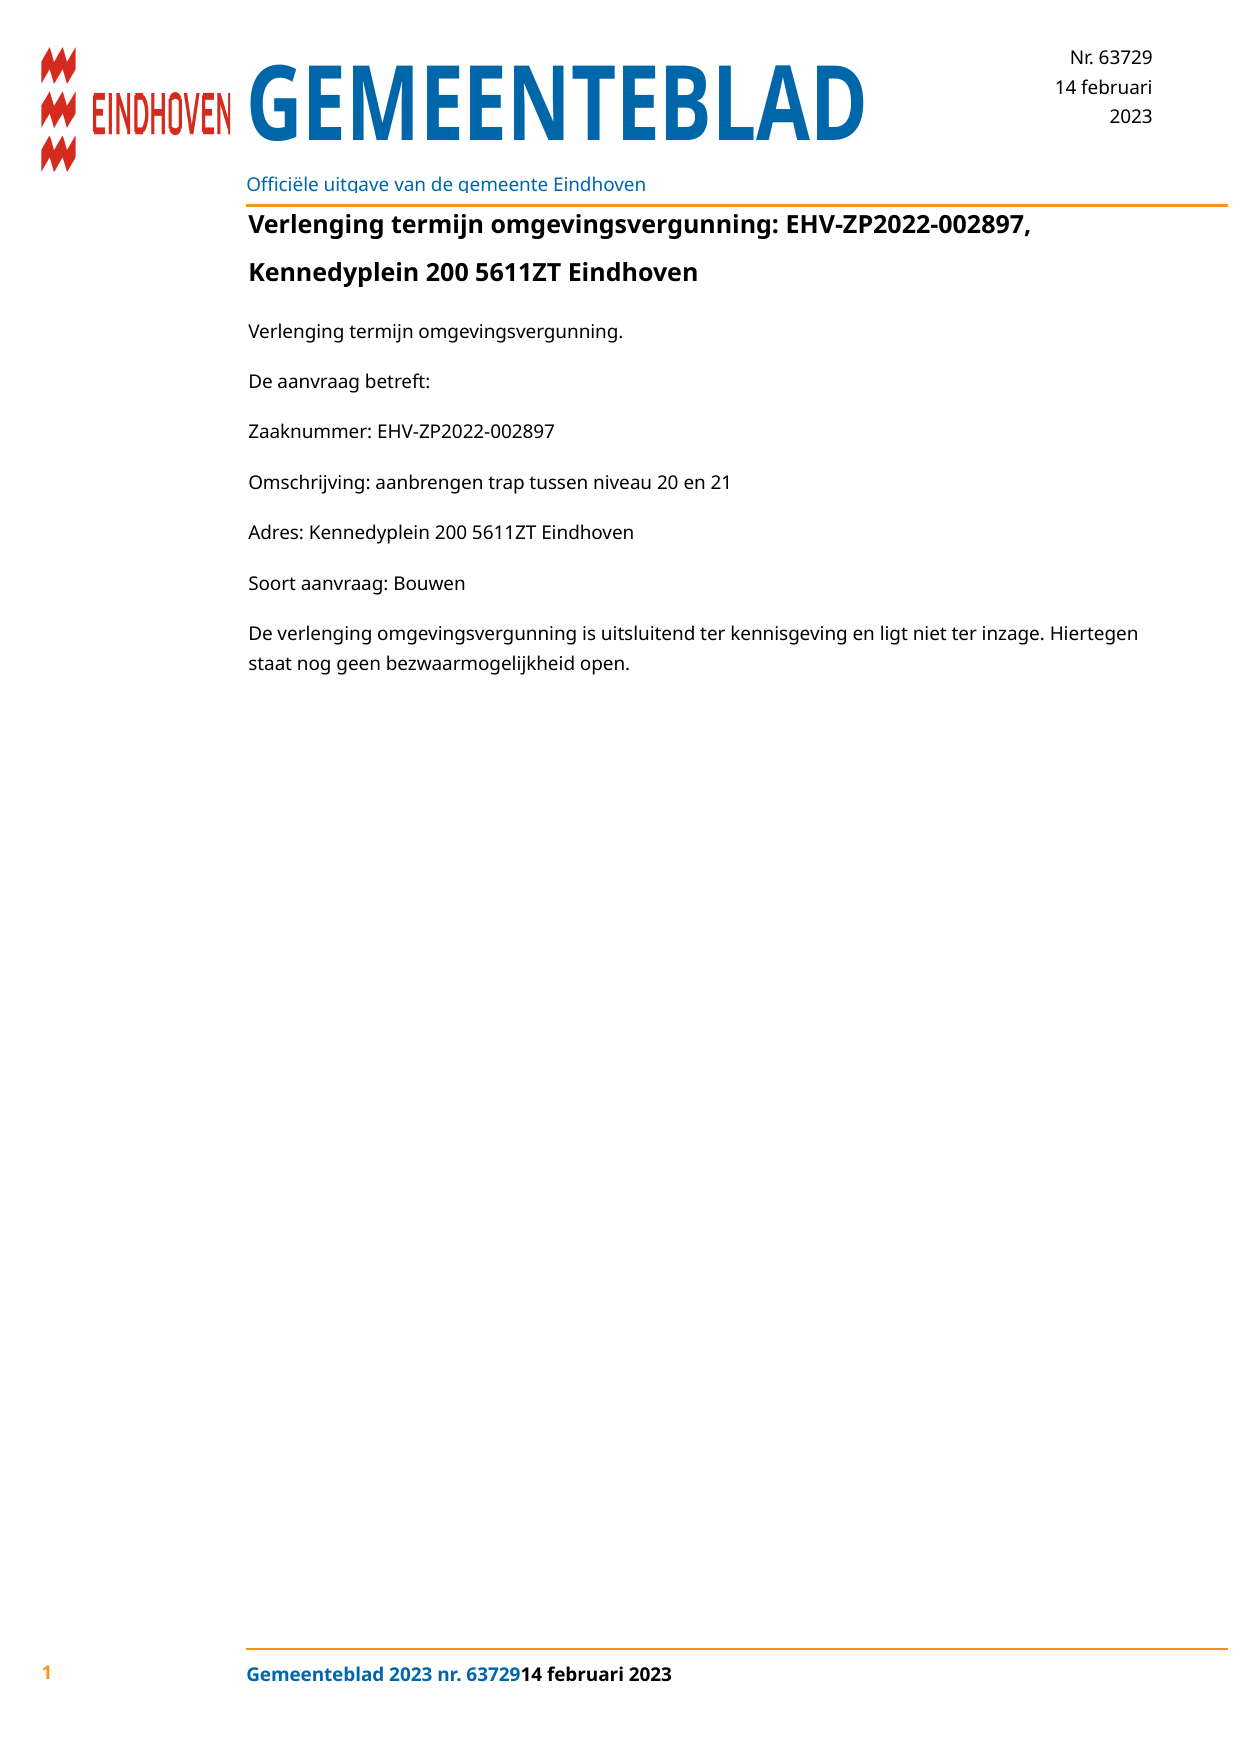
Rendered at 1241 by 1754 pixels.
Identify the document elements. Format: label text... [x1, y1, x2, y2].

text De aanvraag betreft: [248, 368, 1152, 394]
text Verlenging termijn omgevingsvergunning: EHV-ZP2022-002897, Kennedyplein 200 5611ZT Eindhoven [248, 207, 1152, 288]
picture [41, 47, 231, 172]
text Zaaknummer: EHV-ZP2022-002897 [248, 419, 1152, 444]
text Adres: Kennedyplein 200 5611ZT Eindhoven [248, 519, 1152, 545]
text Soort aanvraag: Bouwen [248, 570, 1152, 596]
text Verlenging termijn omgevingsvergunning. [248, 318, 1152, 344]
text Omschrijving: aanbrengen trap tussen niveau 20 en 21 [248, 469, 1152, 495]
text De verlenging omgevingsvergunning is uitsluitend ter kennisgeving en ligt niet ter inzage. Hiertegen staat nog geen bezwaarmogelijkheid open. [248, 620, 1152, 676]
